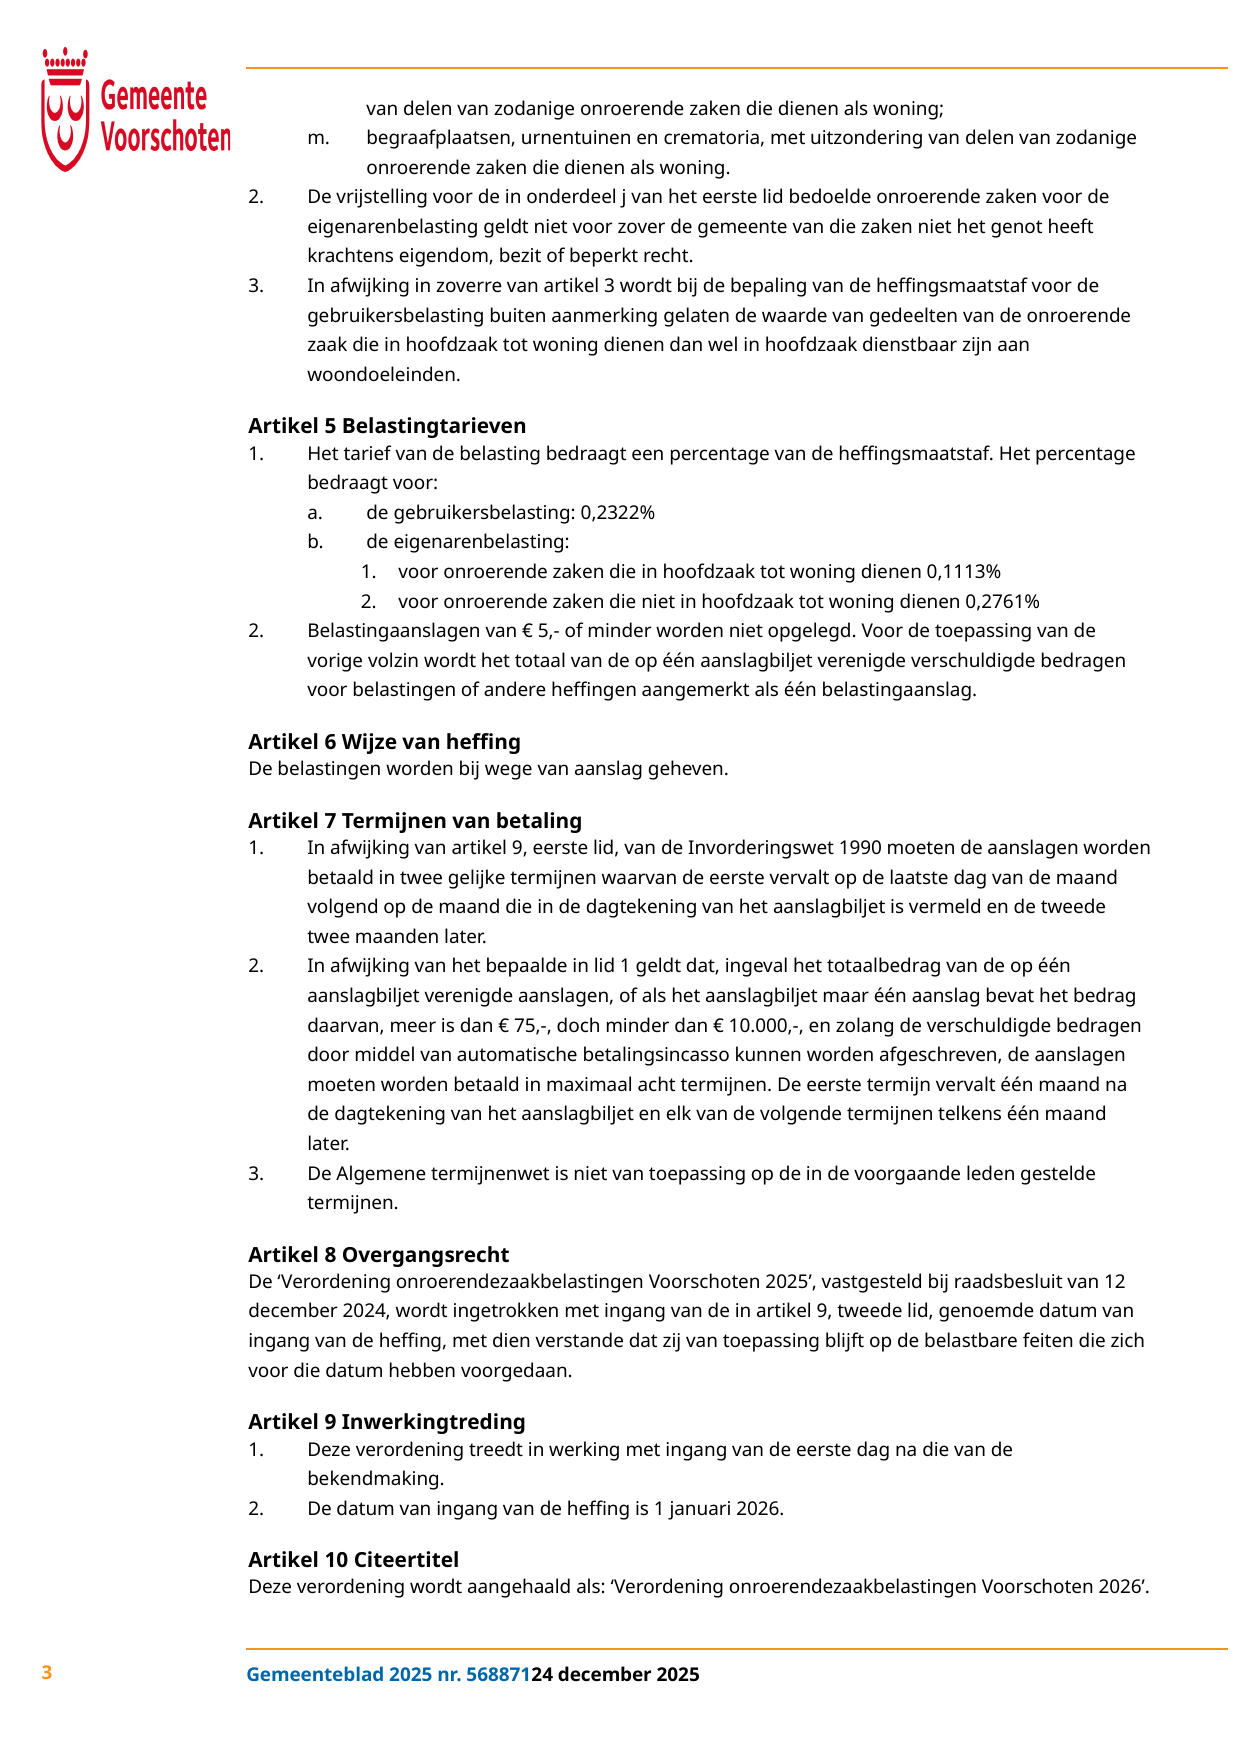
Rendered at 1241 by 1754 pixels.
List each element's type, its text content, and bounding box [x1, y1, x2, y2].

picture [41, 47, 231, 172]
list De datum van ingang van de heffing is 1 januari 2026. [248, 1495, 1152, 1521]
list In afwijking in zoverre van artikel 3 wordt bij de bepaling van de heffingsmaatstaf voor de gebruikersbelasting buiten aanmerking gelaten de waarde van gedeelten van de onroerende zaak die in hoofdzaak tot woning dienen dan wel in hoofdzaak dienstbaar zijn aan woondoeleinden. [248, 272, 1152, 387]
text Artikel 7 Termijnen van betaling [248, 806, 1152, 834]
list In afwijking van het bepaalde in lid 1 geldt dat, ingeval het totaalbedrag van de op één aanslagbiljet verenigde aanslagen, of als het aanslagbiljet maar één aanslag bevat het bedrag daarvan, meer is dan € 75,-, doch minder dan € 10.000,-, en zolang de verschuldigde bedragen door middel van automatische betalingsincasso kunnen worden afgeschreven, de aanslagen moeten worden betaald in maximaal acht termijnen. De eerste termijn vervalt één maand na de dagtekening van het aanslagbiljet en elk van de volgende termijnen telkens één maand later. [248, 953, 1152, 1156]
list begraafplaatsen, urnentuinen en crematoria, met uitzondering van delen van zodanige onroerende zaken die dienen als woning. [307, 124, 1152, 180]
text Artikel 5 Belastingtarieven [248, 411, 1152, 440]
text De ‘Verordening onroerendezaakbelastingen Voorschoten 2025’, vastgesteld bij raadsbesluit van 12 december 2024, wordt ingetrokken met ingang van de in artikel 9, tweede lid, genoemde datum van ingang van de heffing, met dien verstande dat zij van toepassing blijft op de belastbare feiten die zich voor die datum hebben voorgedaan. [248, 1268, 1152, 1383]
list de eigenarenbelasting: [307, 529, 1152, 554]
list van delen van zodanige onroerende zaken die dienen als woning; [307, 95, 1152, 121]
list Deze verordening treedt in werking met ingang van de eerste dag na die van de bekendmaking. [248, 1436, 1152, 1491]
text Artikel 9 Inwerkingtreding [248, 1407, 1152, 1436]
text Artikel 8 Overgangsrecht [248, 1240, 1152, 1268]
list voor onroerende zaken die in hoofdzaak tot woning dienen 0,1113% [361, 558, 1152, 584]
text Artikel 10 Citeertitel [248, 1545, 1152, 1574]
list Belastingaanslagen van € 5,- of minder worden niet opgelegd. Voor de toepassing van de vorige volzin wordt het totaal van de op één aanslagbiljet verenigde verschuldigde bedragen voor belastingen of andere heffingen aangemerkt als één belastingaanslag. [248, 617, 1152, 702]
list Het tarief van de belasting bedraagt een percentage van de heffingsmaatstaf. Het percentage bedraagt voor: [248, 440, 1152, 495]
list In afwijking van artikel 9, eerste lid, van de Invorderingswet 1990 moeten de aanslagen worden betaald in twee gelijke termijnen waarvan de eerste vervalt op de laatste dag van de maand volgend op de maand die in de dagtekening van het aanslagbiljet is vermeld en de tweede twee maanden later. [248, 834, 1152, 949]
text De belastingen worden bij wege van aanslag geheven. [248, 755, 1152, 781]
list de gebruikersbelasting: 0,2322% [307, 499, 1152, 525]
list De Algemene termijnenwet is niet van toepassing op de in de voorgaande leden gestelde termijnen. [248, 1160, 1152, 1215]
list voor onroerende zaken die niet in hoofdzaak tot woning dienen 0,2761% [361, 588, 1152, 613]
text Artikel 6 Wijze van heffing [248, 727, 1152, 755]
text Deze verordening wordt aangehaald als: ‘Verordening onroerendezaakbelastingen Voorschoten 2026’. [248, 1574, 1152, 1599]
list De vrijstelling voor de in onderdeel j van het eerste lid bedoelde onroerende zaken voor de eigenarenbelasting geldt niet voor zover de gemeente van die zaken niet het genot heeft krachtens eigendom, bezit of beperkt recht. [248, 183, 1152, 268]
